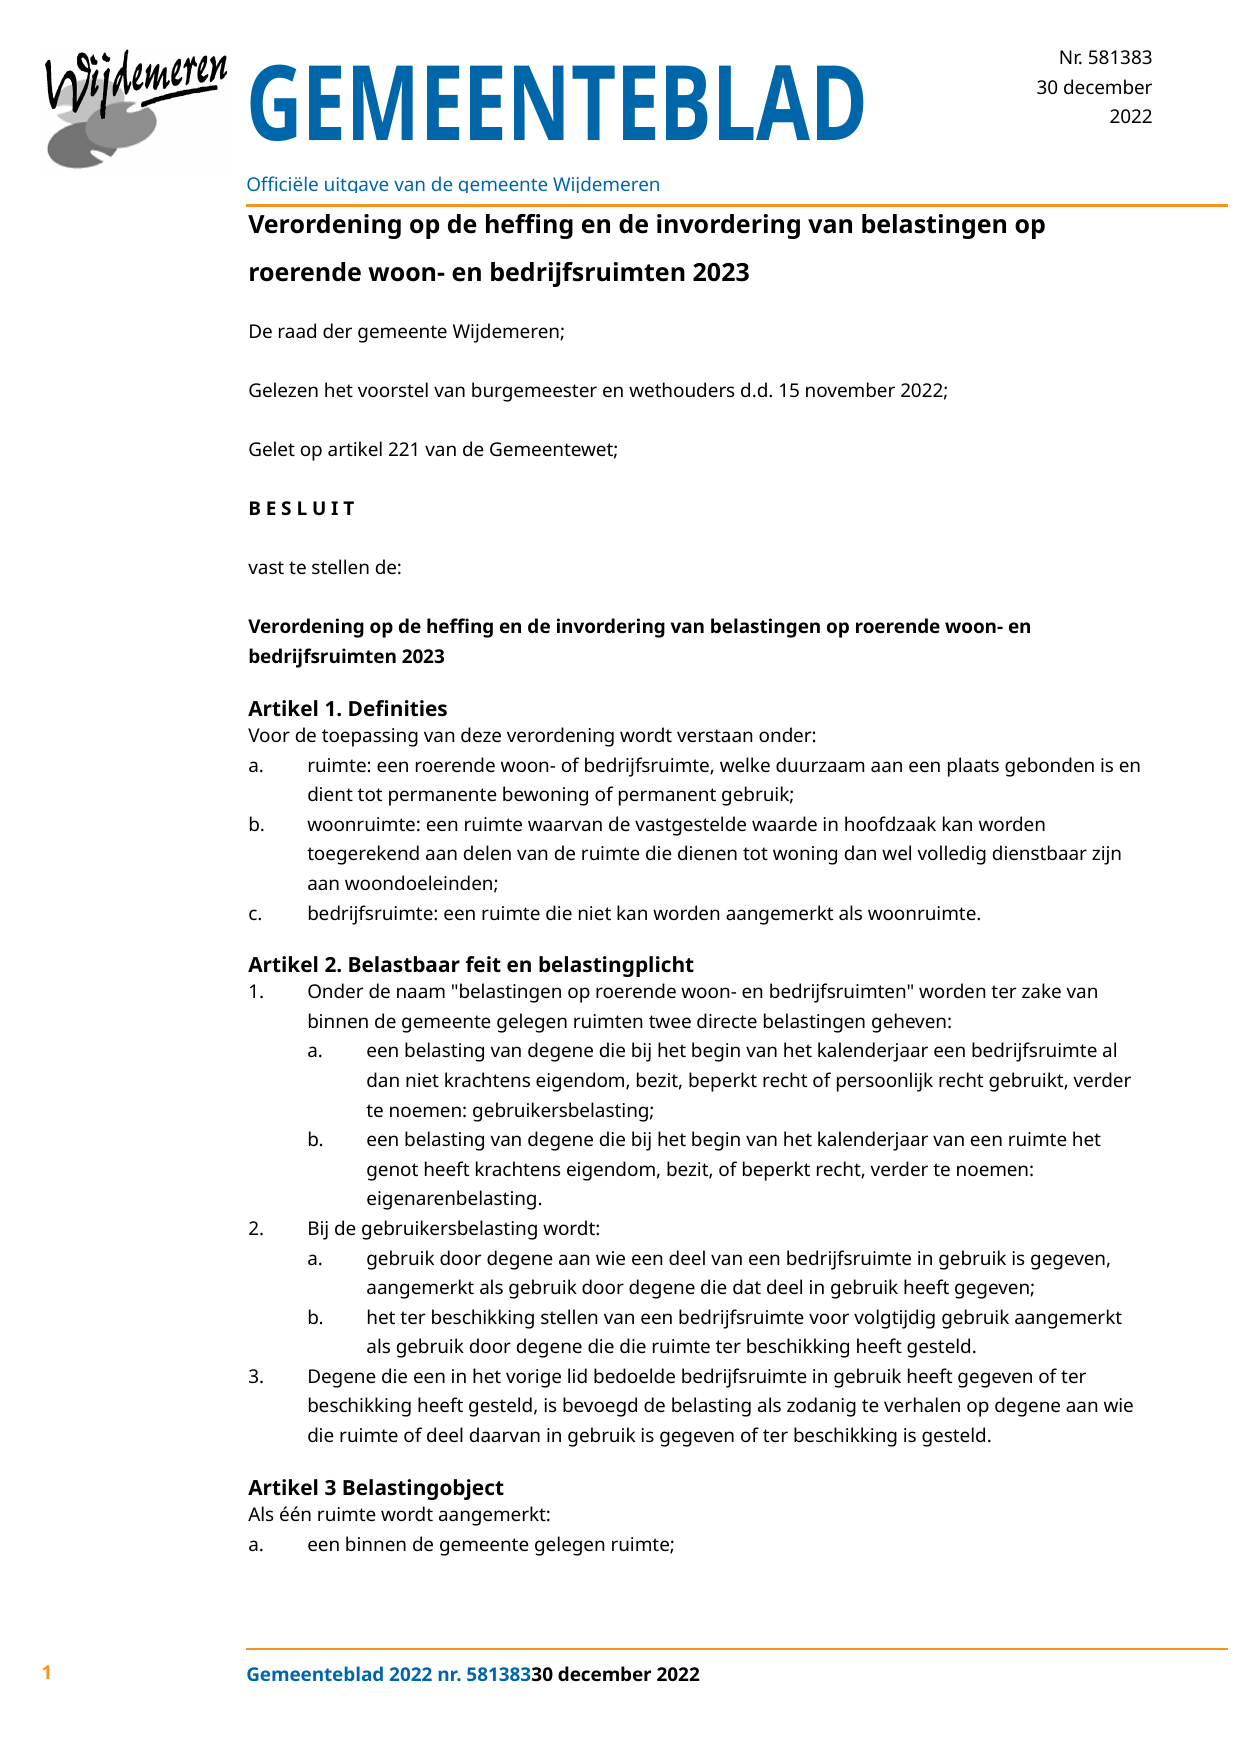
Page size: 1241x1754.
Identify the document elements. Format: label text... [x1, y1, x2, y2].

text Artikel 1. Definities [248, 694, 1152, 722]
text Gelet op artikel 221 van de Gemeentewet; [248, 436, 1152, 462]
list het ter beschikking stellen van een bedrijfsruimte voor volgtijdig gebruik aangemerkt als gebruik door degene die die ruimte ter beschikking heeft gesteld. [307, 1304, 1152, 1359]
text Artikel 3 Belastingobject [248, 1473, 1152, 1501]
text Verordening op de heffing en de invordering van belastingen op roerende woon- en bedrijfsruimten 2023 [248, 614, 1152, 669]
list een binnen de gemeente gelegen ruimte; [248, 1531, 1152, 1556]
text De raad der gemeente Wijdemeren; [248, 318, 1152, 344]
list bedrijfsruimte: een ruimte die niet kan worden aangemerkt als woonruimte. [248, 900, 1152, 925]
text Voor de toepassing van deze verordening wordt verstaan onder: [248, 722, 1152, 748]
text Gelezen het voorstel van burgemeester en wethouders d.d. 15 november 2022; [248, 377, 1152, 403]
text Als één ruimte wordt aangemerkt: [248, 1501, 1152, 1527]
list Degene die een in het vorige lid bedoelde bedrijfsruimte in gebruik heeft gegeven of ter beschikking heeft gesteld, is bevoegd de belasting als zodanig te verhalen op degene aan wie die ruimte of deel daarvan in gebruik is gegeven of ter beschikking is gesteld. [248, 1363, 1152, 1448]
list een belasting van degene die bij het begin van het kalenderjaar van een ruimte het genot heeft krachtens eigendom, bezit, of beperkt recht, verder te noemen: eigenarenbelasting. [307, 1126, 1152, 1211]
text vast te stellen de: [248, 554, 1152, 580]
list ruimte: een roerende woon- of bedrijfsruimte, welke duurzaam aan een plaats gebonden is en dient tot permanente bewoning of permanent gebruik; [248, 752, 1152, 807]
list een belasting van degene die bij het begin van het kalenderjaar een bedrijfsruimte al dan niet krachtens eigendom, bezit, beperkt recht of persoonlijk recht gebruikt, verder te noemen: gebruikersbelasting; [307, 1038, 1152, 1123]
picture [41, 47, 231, 172]
text Verordening op de heffing en de invordering van belastingen op roerende woon- en bedrijfsruimten 2023 [248, 207, 1152, 288]
text Artikel 2. Belastbaar feit en belastingplicht [248, 950, 1152, 978]
list woonruimte: een ruimte waarvan de vastgestelde waarde in hoofdzaak kan worden toegerekend aan delen van de ruimte die dienen tot woning dan wel volledig dienstbaar zijn aan woondoeleinden; [248, 811, 1152, 896]
list Onder de naam "belastingen op roerende woon- en bedrijfsruimten" worden ter zake van binnen de gemeente gelegen ruimten twee directe belastingen geheven: [248, 978, 1152, 1034]
text B E S L U I T [248, 495, 1152, 521]
list Bij de gebruikersbelasting wordt: [248, 1215, 1152, 1241]
list gebruik door degene aan wie een deel van een bedrijfsruimte in gebruik is gegeven, aangemerkt als gebruik door degene die dat deel in gebruik heeft gegeven; [307, 1245, 1152, 1300]
